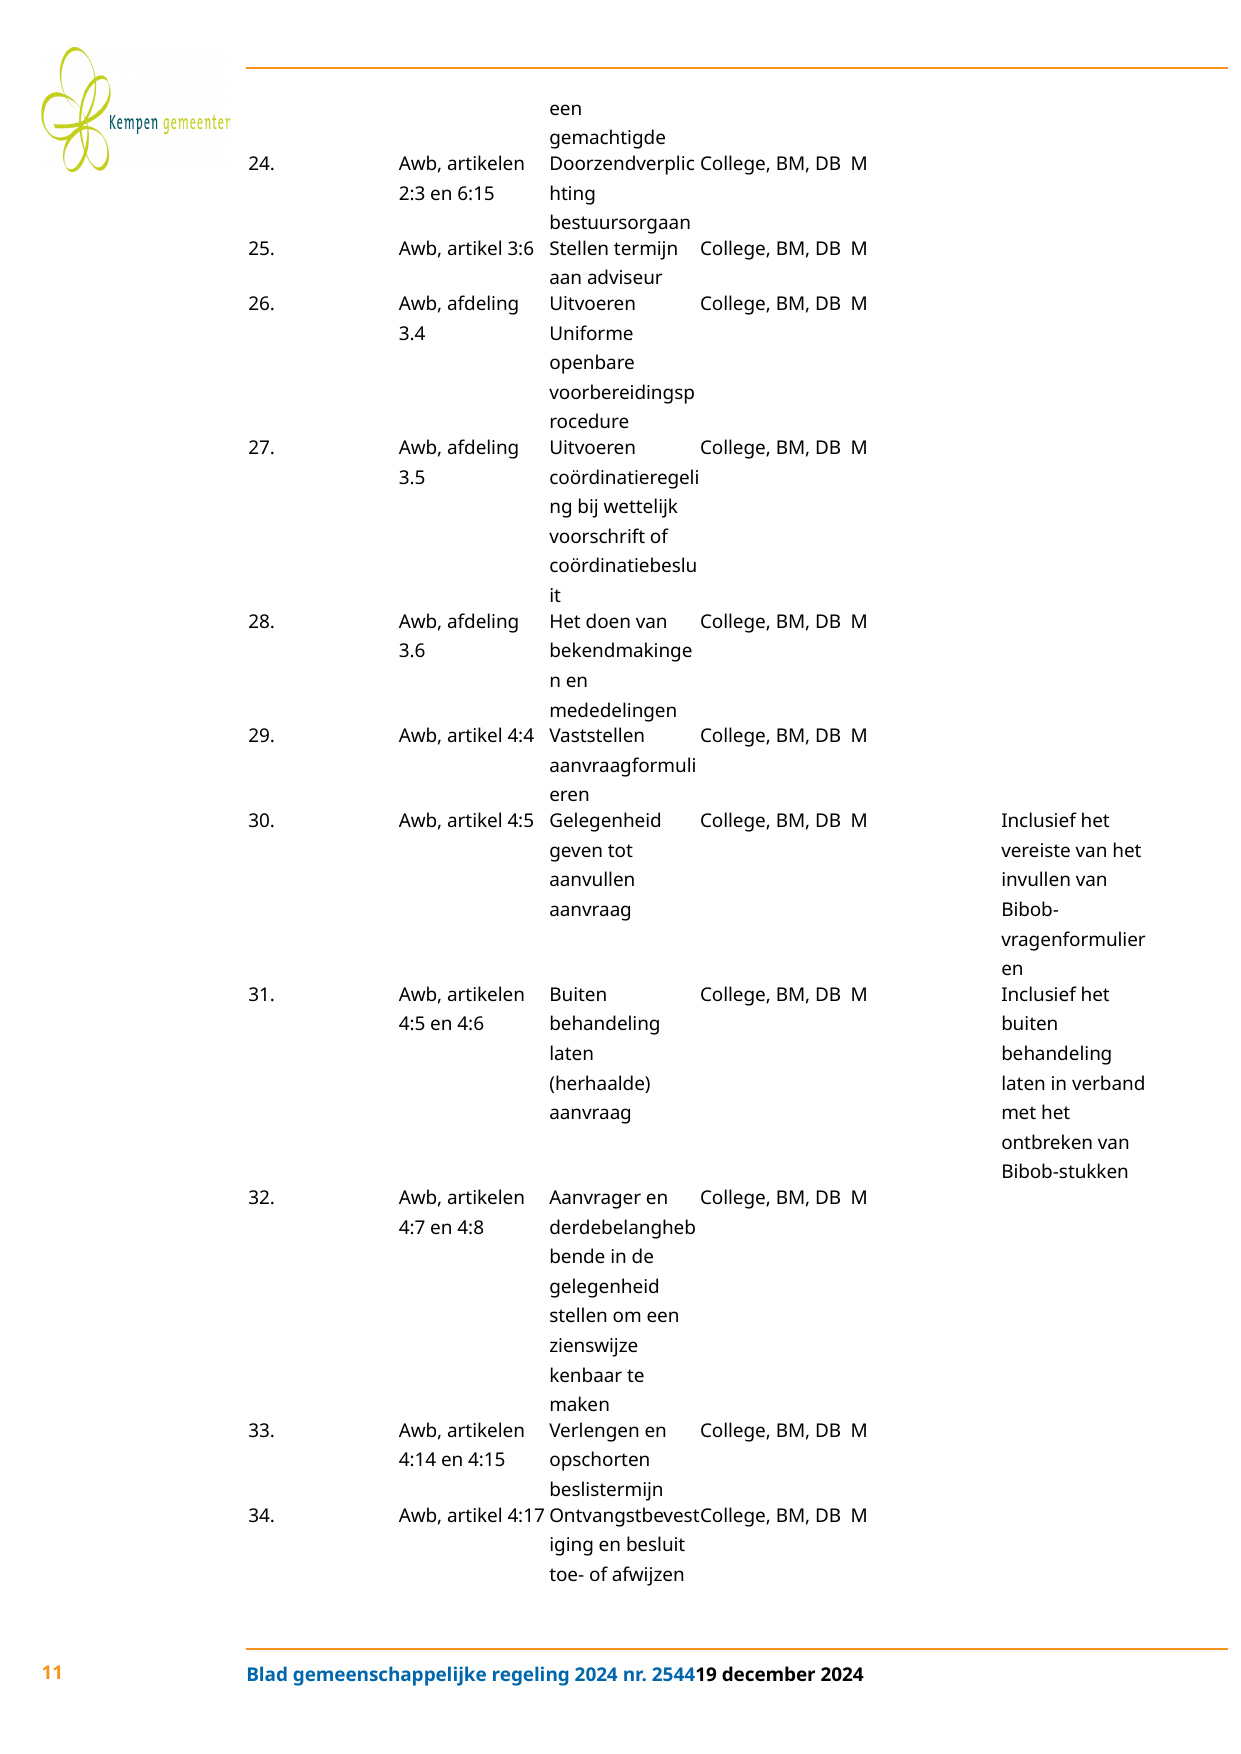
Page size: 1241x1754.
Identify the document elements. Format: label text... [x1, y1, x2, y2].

table_cell College, BM, DB [700, 1184, 850, 1417]
table_cell College, BM, DB [700, 1417, 850, 1502]
table_cell [1001, 1184, 1152, 1417]
table_cell [850, 95, 1001, 150]
table_cell Buiten behandeling laten (herhaalde) aanvraag [549, 981, 700, 1184]
table_cell [399, 95, 549, 150]
table_cell 29. [248, 723, 398, 807]
table_cell [1001, 95, 1152, 150]
table_cell [700, 95, 850, 150]
table_cell 32. [248, 1184, 398, 1417]
table_cell College, BM, DB [700, 608, 850, 722]
table_cell M [850, 723, 1001, 807]
table_cell 26. [248, 290, 398, 434]
table_cell [1001, 723, 1152, 807]
table_cell College, BM, DB [700, 150, 850, 235]
table_cell College, BM, DB [700, 981, 850, 1184]
table_cell Awb, afdeling 3.4 [399, 290, 549, 434]
table_cell Stellen termijn aan adviseur [549, 235, 700, 290]
table_cell 25. [248, 235, 398, 290]
table_cell M [850, 150, 1001, 235]
table_cell [248, 95, 398, 150]
table_cell 28. [248, 608, 398, 722]
table_cell [1001, 235, 1152, 290]
table_cell [1001, 1502, 1152, 1587]
picture [41, 47, 231, 172]
table_cell Awb, artikel 4:5 [399, 808, 549, 981]
table_cell [1001, 1417, 1152, 1502]
table_cell een gemachtigde [549, 95, 700, 150]
table_cell Awb, artikel 3:6 [399, 235, 549, 290]
table_cell College, BM, DB [700, 808, 850, 981]
table_cell 24. [248, 150, 398, 235]
table_cell Uitvoeren coördinatieregeling bij wettelijk voorschrift of coördinatiebesluit [549, 434, 700, 608]
table_cell [1001, 290, 1152, 434]
table_cell Verlengen en opschorten beslistermijn [549, 1417, 700, 1502]
table_cell College, BM, DB [700, 434, 850, 608]
table_cell M [850, 235, 1001, 290]
table_cell Awb, artikelen 4:5 en 4:6 [399, 981, 549, 1184]
table_cell Awb, artikelen 4:7 en 4:8 [399, 1184, 549, 1417]
table_cell M [850, 981, 1001, 1184]
table_cell 30. [248, 808, 398, 981]
table_cell Awb, artikelen 2:3 en 6:15 [399, 150, 549, 235]
table_cell Inclusief het buiten behandeling laten in verband met het ontbreken van Bibob-stukken [1001, 981, 1152, 1184]
table_cell M [850, 290, 1001, 434]
table_cell M [850, 434, 1001, 608]
table_cell Awb, artikelen 4:14 en 4:15 [399, 1417, 549, 1502]
table_cell College, BM, DB [700, 1502, 850, 1587]
table_cell College, BM, DB [700, 290, 850, 434]
table_cell [1001, 434, 1152, 608]
table_cell Awb, artikel 4:4 [399, 723, 549, 807]
table_cell Awb, afdeling 3.6 [399, 608, 549, 722]
table_cell Inclusief het vereiste van het invullen van Bibob-vragenformulieren [1001, 808, 1152, 981]
table_cell Ontvangstbevestiging en besluit toe- of afwijzen [549, 1502, 700, 1587]
table_cell College, BM, DB [700, 235, 850, 290]
table_cell M [850, 608, 1001, 722]
table_cell M [850, 1184, 1001, 1417]
table_cell Vaststellen aanvraagformulieren [549, 723, 700, 807]
table_cell [1001, 608, 1152, 722]
table_cell M [850, 808, 1001, 981]
table_cell M [850, 1502, 1001, 1587]
table_cell [1001, 150, 1152, 235]
table_cell Het doen van bekendmakingen en mededelingen [549, 608, 700, 722]
table_cell 31. [248, 981, 398, 1184]
table_cell 34. [248, 1502, 398, 1587]
table_cell Aanvrager en derdebelanghebbende in de gelegenheid stellen om een zienswijze kenbaar te maken [549, 1184, 700, 1417]
table_cell Doorzendverplichting bestuursorgaan [549, 150, 700, 235]
table_cell Uitvoeren Uniforme openbare voorbereidingsprocedure [549, 290, 700, 434]
table_cell Gelegenheid geven tot aanvullen aanvraag [549, 808, 700, 981]
table_cell College, BM, DB [700, 723, 850, 807]
table_cell 27. [248, 434, 398, 608]
table_cell M [850, 1417, 1001, 1502]
table_cell Awb, afdeling 3.5 [399, 434, 549, 608]
table_cell Awb, artikel 4:17 [399, 1502, 549, 1587]
table_cell 33. [248, 1417, 398, 1502]
